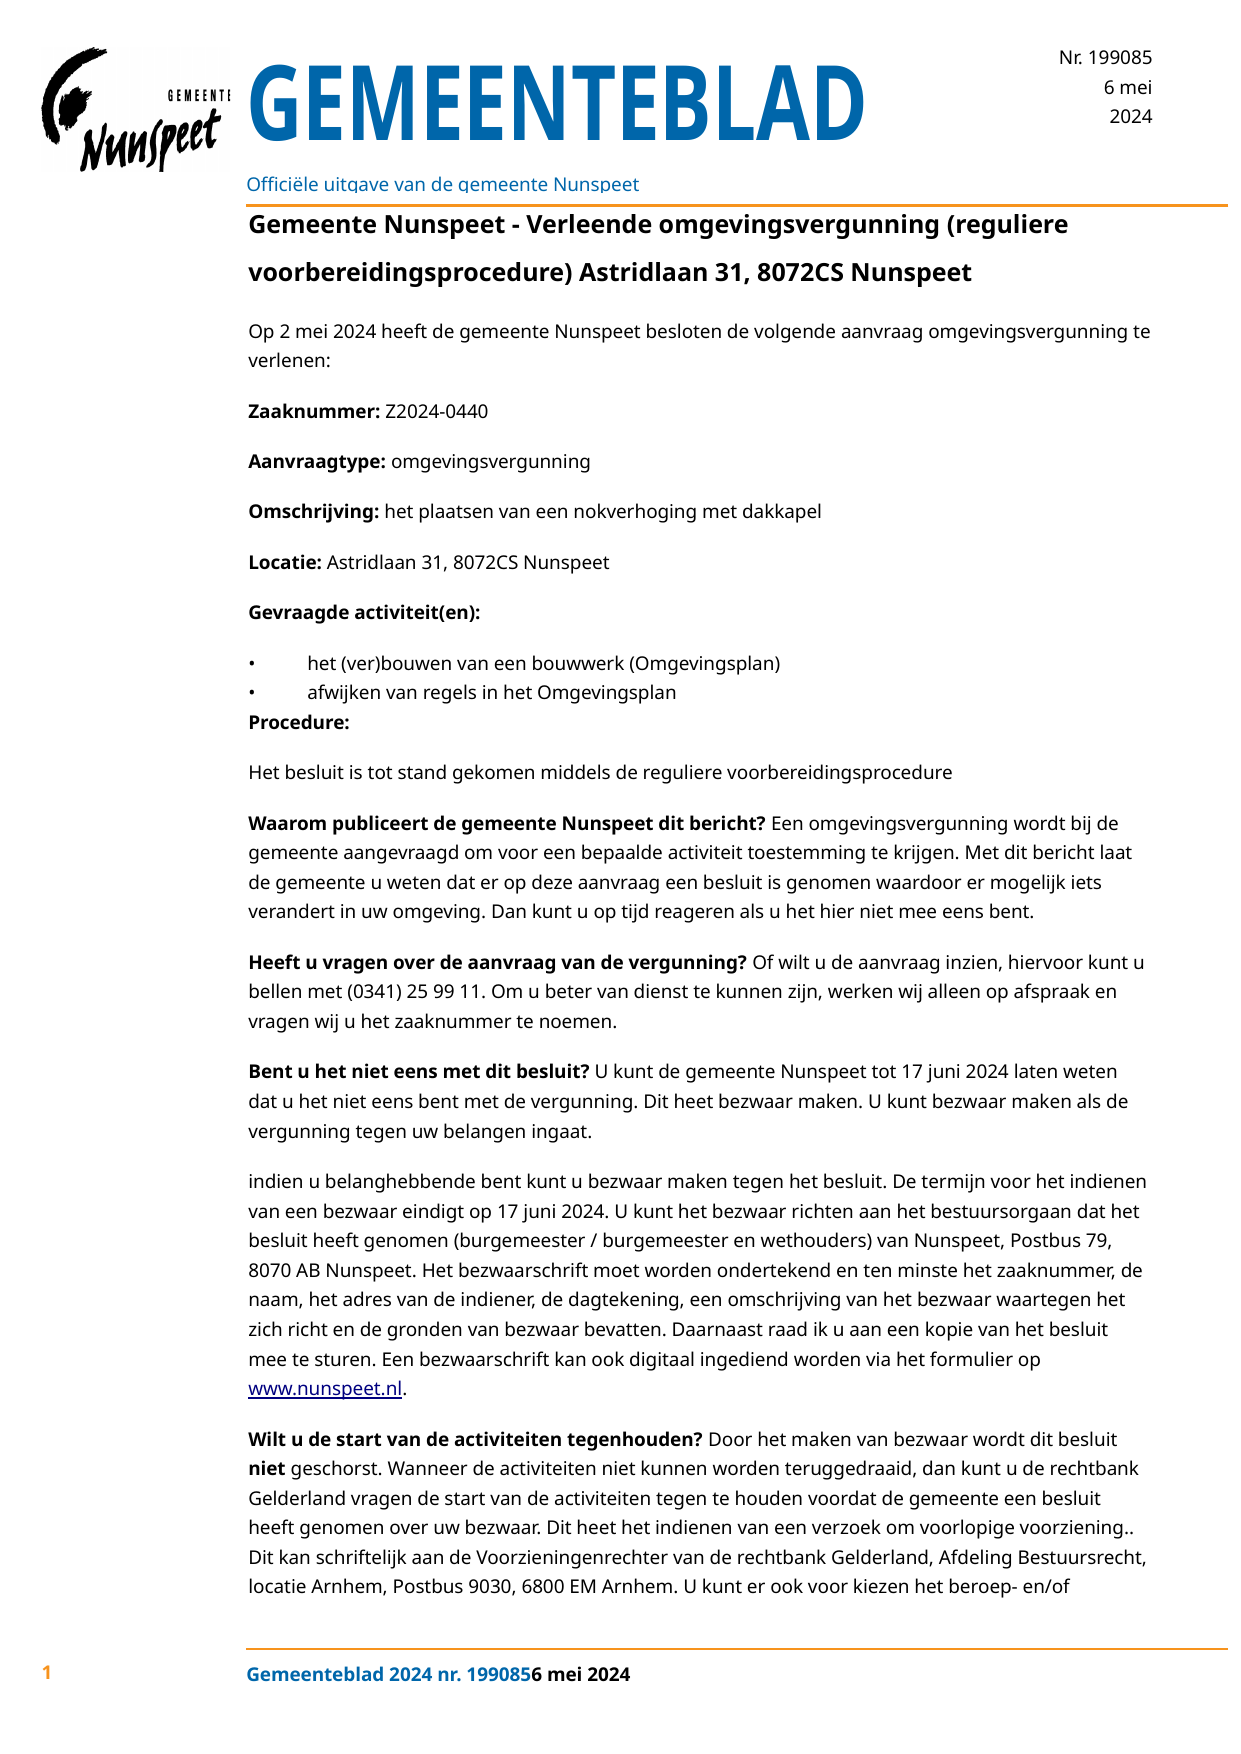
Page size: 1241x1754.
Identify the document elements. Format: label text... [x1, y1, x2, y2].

text Bent u het niet eens met dit besluit? U kunt de gemeente Nunspeet tot 17 juni 2024 laten weten dat u het niet eens bent met de vergunning. Dit heet bezwaar maken. U kunt bezwaar maken als de vergunning tegen uw belangen ingaat. [248, 1059, 1152, 1144]
list afwijken van regels in het Omgevingsplan [248, 679, 1152, 705]
text Locatie: Astridlaan 31, 8072CS Nunspeet [248, 549, 1152, 575]
text Gevraagde activiteit(en): [248, 599, 1152, 625]
text Wilt u de start van de activiteiten tegenhouden? Door het maken van bezwaar wordt dit besluit niet geschorst. Wanneer de activiteiten niet kunnen worden teruggedraaid, dan kunt u de rechtbank Gelderland vragen de start van de activiteiten tegen te houden voordat de gemeente een besluit heeft genomen over uw bezwaar. Dit heet het indienen van een verzoek om voorlopige voorziening.. Dit kan schriftelijk aan de Voorzieningenrechter van de rechtbank Gelderland, Afdeling Bestuursrecht, locatie Arnhem, Postbus 9030, 6800 EM Arnhem. U kunt er ook voor kiezen het beroep- en/of [248, 1426, 1152, 1599]
text Op 2 mei 2024 heeft de gemeente Nunspeet besloten de volgende aanvraag omgevingsvergunning te verlenen: [248, 318, 1152, 373]
picture [41, 47, 231, 172]
text indien u belanghebbende bent kunt u bezwaar maken tegen het besluit. De termijn voor het indienen van een bezwaar eindigt op 17 juni 2024. U kunt het bezwaar richten aan het bestuursorgaan dat het besluit heeft genomen (burgemeester / burgemeester en wethouders) van Nunspeet, Postbus 79, 8070 AB Nunspeet. Het bezwaarschrift moet worden ondertekend en ten minste het zaaknummer, de naam, het adres van de indiener, de dagtekening, een omschrijving van het bezwaar waartegen het zich richt en de gronden van bezwaar bevatten. Daarnaast raad ik u aan een kopie van het besluit mee te sturen. Een bezwaarschrift kan ook digitaal ingediend worden via het formulier op www.nunspeet.nl. [248, 1168, 1152, 1401]
text Omschrijving: het plaatsen van een nokverhoging met dakkapel [248, 499, 1152, 524]
text Zaaknummer: Z2024-0440 [248, 398, 1152, 424]
list het (ver)bouwen van een bouwwerk (Omgevingsplan) [248, 650, 1152, 676]
text Waarom publiceert de gemeente Nunspeet dit bericht? Een omgevingsvergunning wordt bij de gemeente aangevraagd om voor een bepaalde activiteit toestemming te krijgen. Met dit bericht laat de gemeente u weten dat er op deze aanvraag een besluit is genomen waardoor er mogelijk iets verandert in uw omgeving. Dan kunt u op tijd reageren als u het hier niet mee eens bent. [248, 810, 1152, 924]
text Het besluit is tot stand gekomen middels de reguliere voorbereidingsprocedure [248, 759, 1152, 785]
text Aanvraagtype: omgevingsvergunning [248, 448, 1152, 474]
text Procedure: [248, 709, 1152, 735]
text Heeft u vragen over de aanvraag van de vergunning? Of wilt u de aanvraag inzien, hiervoor kunt u bellen met (0341) 25 99 11. Om u beter van dienst te kunnen zijn, werken wij alleen op afspraak en vragen wij u het zaaknummer te noemen. [248, 949, 1152, 1034]
text Gemeente Nunspeet - Verleende omgevingsvergunning (reguliere voorbereidingsprocedure) Astridlaan 31, 8072CS Nunspeet [248, 207, 1152, 288]
